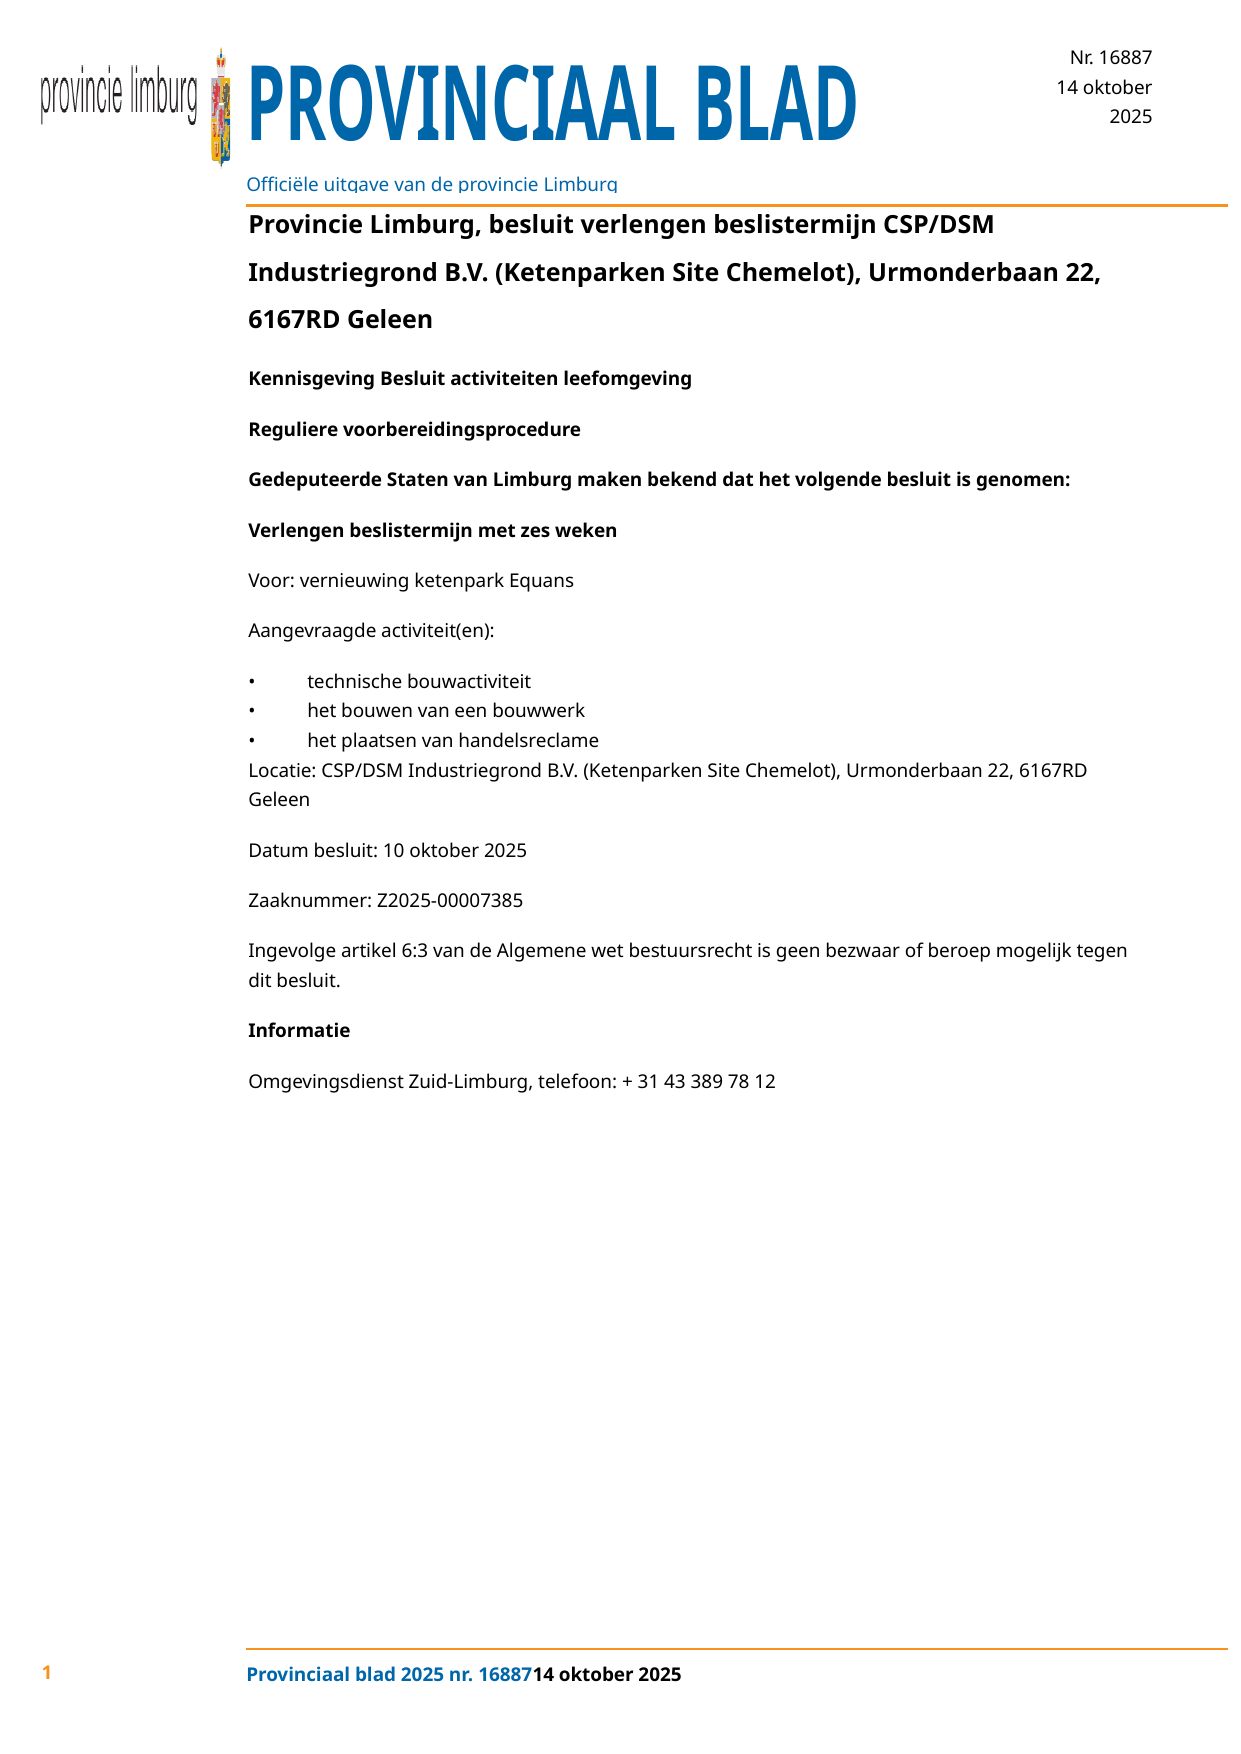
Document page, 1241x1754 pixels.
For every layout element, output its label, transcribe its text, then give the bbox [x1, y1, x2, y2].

text Kennisgeving Besluit activiteiten leefomgeving [248, 366, 1152, 391]
text Omgevingsdienst Zuid-Limburg, telefoon: + 31 43 389 78 12 [248, 1068, 1152, 1094]
text Datum besluit: 10 oktober 2025 [248, 837, 1152, 862]
list het bouwen van een bouwwerk [248, 698, 1152, 723]
text Aangevraagde activiteit(en): [248, 618, 1152, 643]
list het plaatsen van handelsreclame [248, 727, 1152, 753]
text Zaaknummer: Z2025-00007385 [248, 887, 1152, 913]
text Ingevolge artikel 6:3 van de Algemene wet bestuursrecht is geen bezwaar of beroep mogelijk tegen dit besluit. [248, 938, 1152, 993]
text Gedeputeerde Staten van Limburg maken bekend dat het volgende besluit is genomen: [248, 466, 1152, 492]
text Voor: vernieuwing ketenpark Equans [248, 567, 1152, 593]
list technische bouwactiviteit [248, 668, 1152, 694]
text Verlengen beslistermijn met zes weken [248, 517, 1152, 542]
text Informatie [248, 1018, 1152, 1043]
text Provincie Limburg, besluit verlengen beslistermijn CSP/DSM Industriegrond B.V. (Ketenparken Site Chemelot), Urmonderbaan 22, 6167RD Geleen [248, 207, 1152, 336]
picture [41, 47, 231, 172]
text Locatie: CSP/DSM Industriegrond B.V. (Ketenparken Site Chemelot), Urmonderbaan 22, 6167RD Geleen [248, 757, 1152, 812]
text Reguliere voorbereidingsprocedure [248, 416, 1152, 442]
